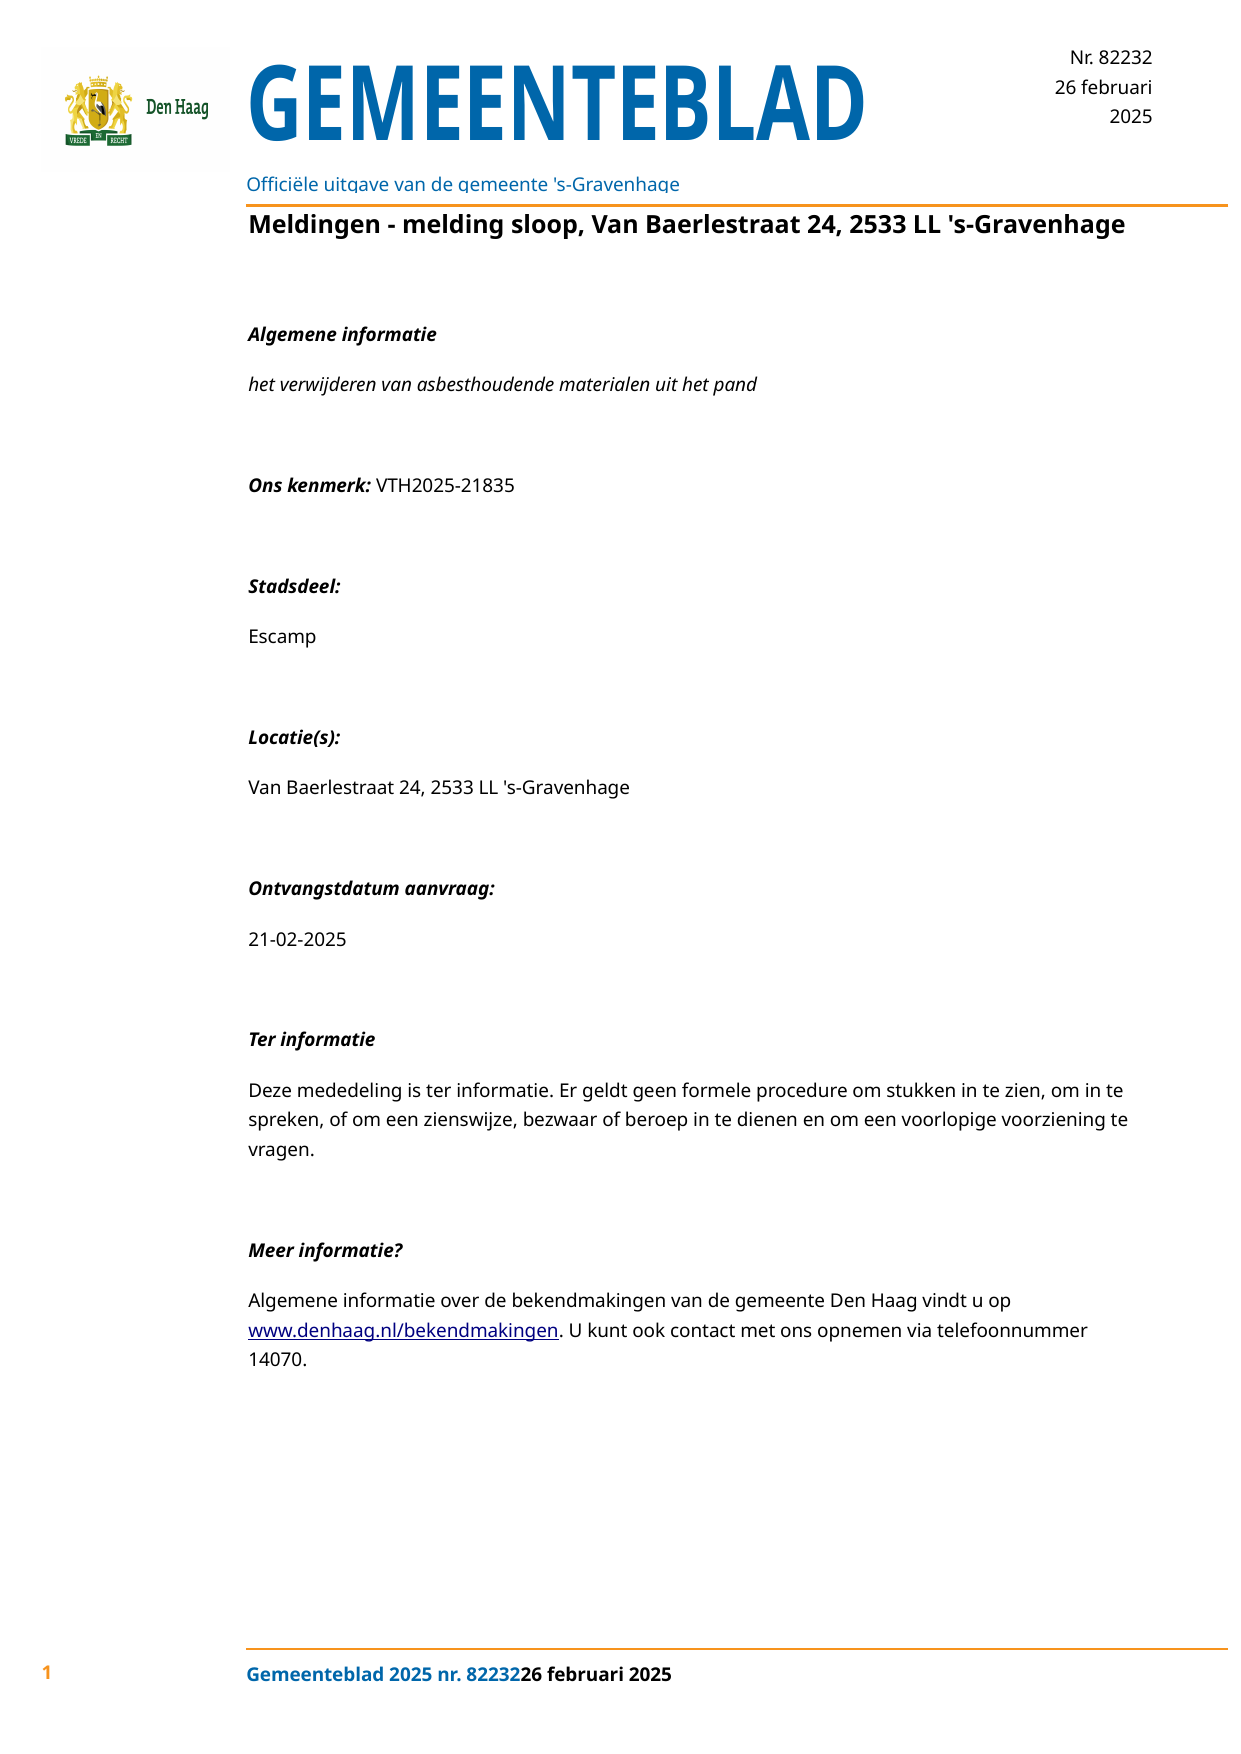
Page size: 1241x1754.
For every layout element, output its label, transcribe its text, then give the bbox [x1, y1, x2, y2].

text Stadsdeel: [248, 573, 1152, 598]
text Algemene informatie over de bekendmakingen van de gemeente Den Haag vindt u op www.denhaag.nl/bekendmakingen. U kunt ook contact met ons opnemen via telefoonnummer 14070. [248, 1287, 1152, 1372]
text Escamp [248, 623, 1152, 649]
text Locatie(s): [248, 724, 1152, 750]
text Ontvangstdatum aanvraag: [248, 875, 1152, 901]
text Ter informatie [248, 1027, 1152, 1052]
text Ons kenmerk: VTH2025-21835 [248, 472, 1152, 498]
picture [41, 47, 231, 172]
text Van Baerlestraat 24, 2533 LL 's-Gravenhage [248, 774, 1152, 800]
text Deze mededeling is ter informatie. Er geldt geen formele procedure om stukken in te zien, om in te spreken, of om een zienswijze, bezwaar of beroep in te dienen en om een voorlopige voorziening te vragen. [248, 1077, 1152, 1162]
text Algemene informatie [248, 321, 1152, 346]
text 21-02-2025 [248, 926, 1152, 951]
text Meer informatie? [248, 1237, 1152, 1263]
text het verwijderen van asbesthoudende materialen uit het pand [248, 371, 1152, 397]
text Meldingen - melding sloop, Van Baerlestraat 24, 2533 LL 's-Gravenhage [248, 207, 1152, 241]
